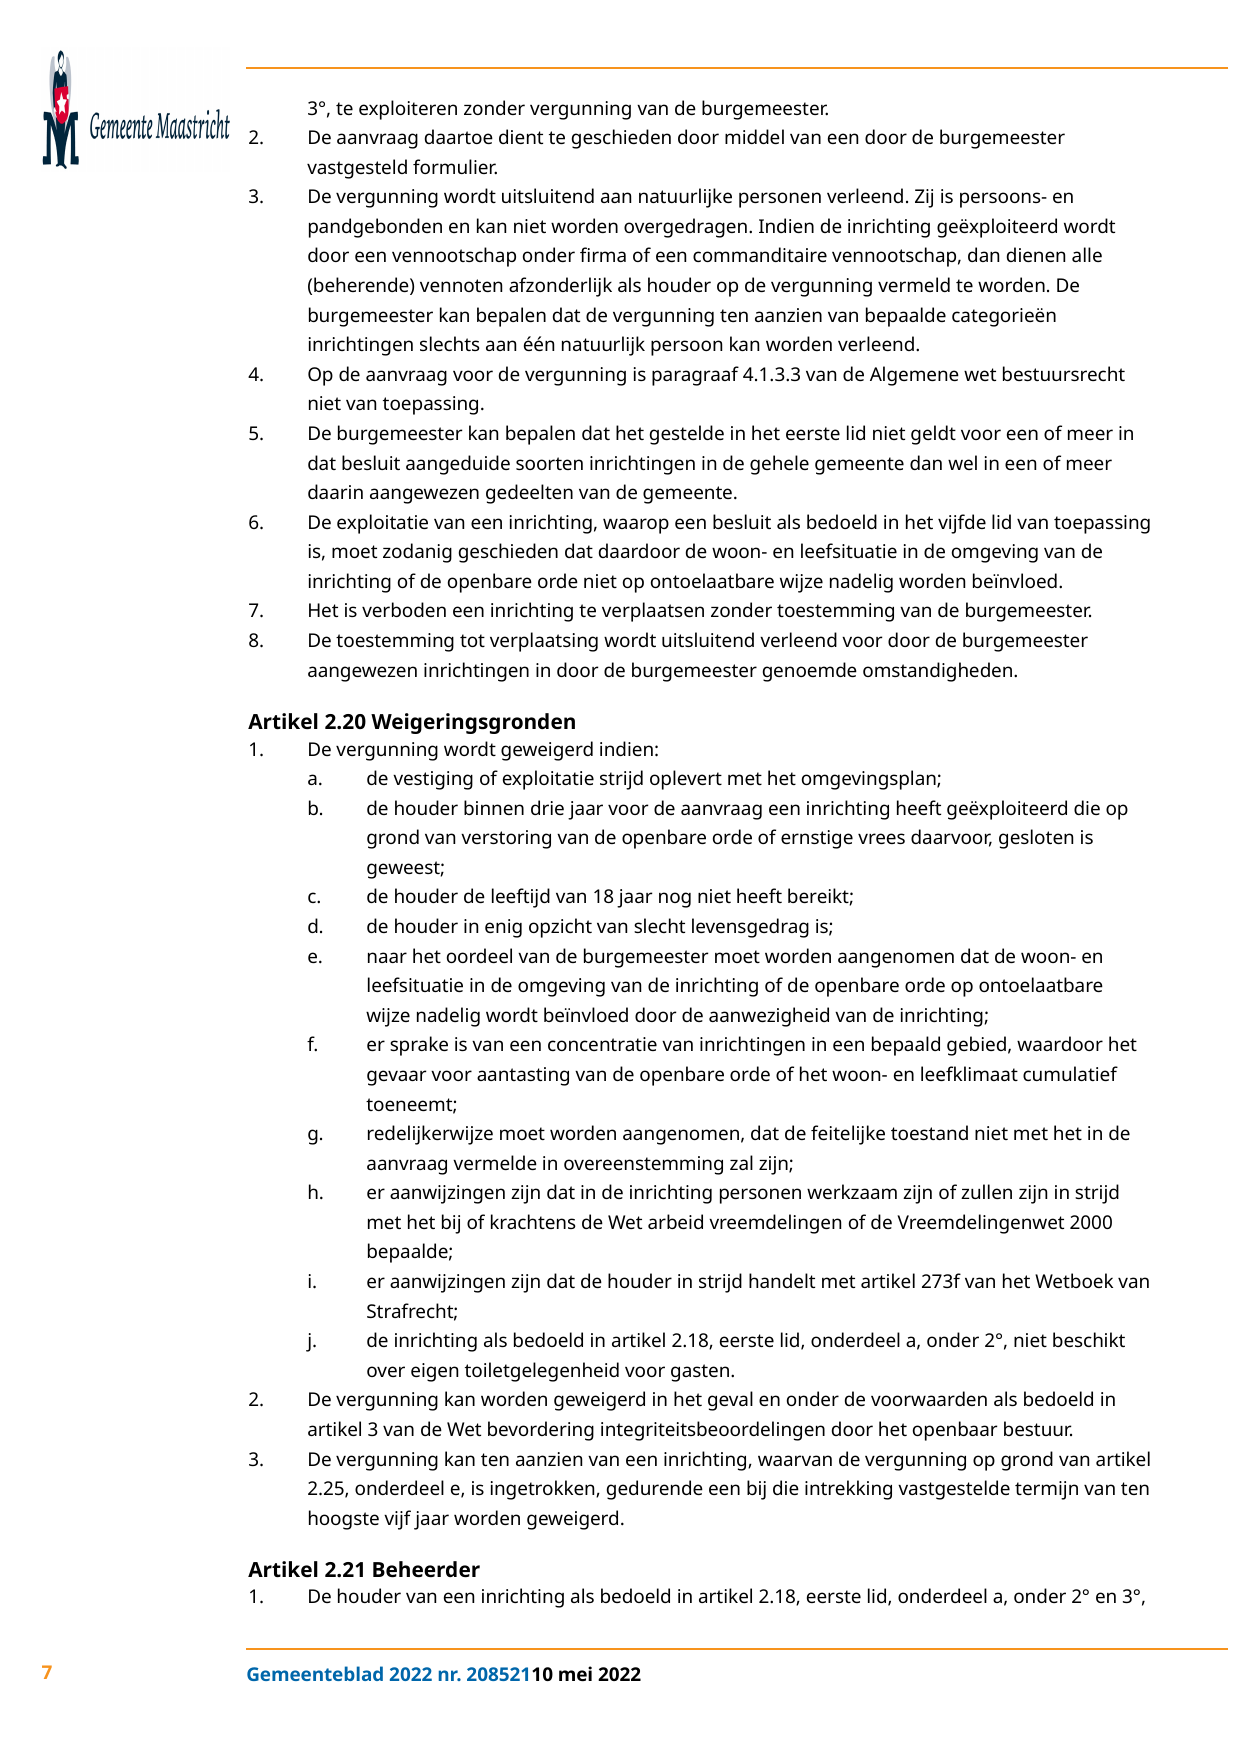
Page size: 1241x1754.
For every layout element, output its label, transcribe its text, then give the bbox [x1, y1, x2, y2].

list naar het oordeel van de burgemeester moet worden aangenomen dat de woon- en leefsituatie in de omgeving van de inrichting of de openbare orde op ontoelaatbare wijze nadelig wordt beïnvloed door de aanwezigheid van de inrichting; [307, 943, 1152, 1028]
list De houder van een inrichting als bedoeld in artikel 2.18, eerste lid, onderdeel a, onder 2° en 3°, [248, 1584, 1152, 1609]
list er sprake is van een concentratie van inrichtingen in een bepaald gebied, waardoor het gevaar voor aantasting van de openbare orde of het woon- en leefklimaat cumulatief toeneemt; [307, 1032, 1152, 1116]
list 3°, te exploiteren zonder vergunning van de burgemeester. [248, 95, 1152, 121]
list De toestemming tot verplaatsing wordt uitsluitend verleend voor door de burgemeester aangewezen inrichtingen in door de burgemeester genoemde omstandigheden. [248, 627, 1152, 683]
list Het is verboden een inrichting te verplaatsen zonder toestemming van de burgemeester. [248, 598, 1152, 623]
list De exploitatie van een inrichting, waarop een besluit als bedoeld in het vijfde lid van toepassing is, moet zodanig geschieden dat daardoor de woon- en leefsituatie in de omgeving van de inrichting of de openbare orde niet op ontoelaatbare wijze nadelig worden beïnvloed. [248, 509, 1152, 594]
picture [41, 47, 231, 172]
list de inrichting als bedoeld in artikel 2.18, eerste lid, onderdeel a, onder 2°, niet beschikt over eigen toiletgelegenheid voor gasten. [307, 1327, 1152, 1383]
list er aanwijzingen zijn dat de houder in strijd handelt met artikel 273f van het Wetboek van Strafrecht; [307, 1268, 1152, 1323]
text Artikel 2.21 Beheerder [248, 1555, 1152, 1584]
list de houder de leeftijd van 18 jaar nog niet heeft bereikt; [307, 884, 1152, 909]
list De vergunning wordt geweigerd indien: [248, 736, 1152, 761]
list Op de aanvraag voor de vergunning is paragraaf 4.1.3.3 van de Algemene wet bestuursrecht niet van toepassing. [248, 361, 1152, 416]
list De aanvraag daartoe dient te geschieden door middel van een door de burgemeester vastgesteld formulier. [248, 124, 1152, 180]
list De vergunning kan worden geweigerd in het geval en onder de voorwaarden als bedoeld in artikel 3 van de Wet bevordering integriteitsbeoordelingen door het openbaar bestuur. [248, 1387, 1152, 1442]
list redelijkerwijze moet worden aangenomen, dat de feitelijke toestand niet met het in de aanvraag vermelde in overeenstemming zal zijn; [307, 1120, 1152, 1176]
list De vergunning kan ten aanzien van een inrichting, waarvan de vergunning op grond van artikel 2.25, onderdeel e, is ingetrokken, gedurende een bij die intrekking vastgestelde termijn van ten hoogste vijf jaar worden geweigerd. [248, 1446, 1152, 1531]
list De burgemeester kan bepalen dat het gestelde in het eerste lid niet geldt voor een of meer in dat besluit aangeduide soorten inrichtingen in de gehele gemeente dan wel in een of meer daarin aangewezen gedeelten van de gemeente. [248, 420, 1152, 505]
list de vestiging of exploitatie strijd oplevert met het omgevingsplan; [307, 765, 1152, 791]
list er aanwijzingen zijn dat in de inrichting personen werkzaam zijn of zullen zijn in strijd met het bij of krachtens de Wet arbeid vreemdelingen of de Vreemdelingenwet 2000 bepaalde; [307, 1179, 1152, 1264]
list De vergunning wordt uitsluitend aan natuurlijke personen verleend. Zij is persoons- en pandgebonden en kan niet worden overgedragen. Indien de inrichting geëxploiteerd wordt door een vennootschap onder firma of een commanditaire vennootschap, dan dienen alle (beherende) vennoten afzonderlijk als houder op de vergunning vermeld te worden. De burgemeester kan bepalen dat de vergunning ten aanzien van bepaalde categorieën inrichtingen slechts aan één natuurlijk persoon kan worden verleend. [248, 183, 1152, 357]
list de houder binnen drie jaar voor de aanvraag een inrichting heeft geëxploiteerd die op grond van verstoring van de openbare orde of ernstige vrees daarvoor, gesloten is geweest; [307, 795, 1152, 880]
text Artikel 2.20 Weigeringsgronden [248, 707, 1152, 736]
list de houder in enig opzicht van slecht levensgedrag is; [307, 913, 1152, 939]
